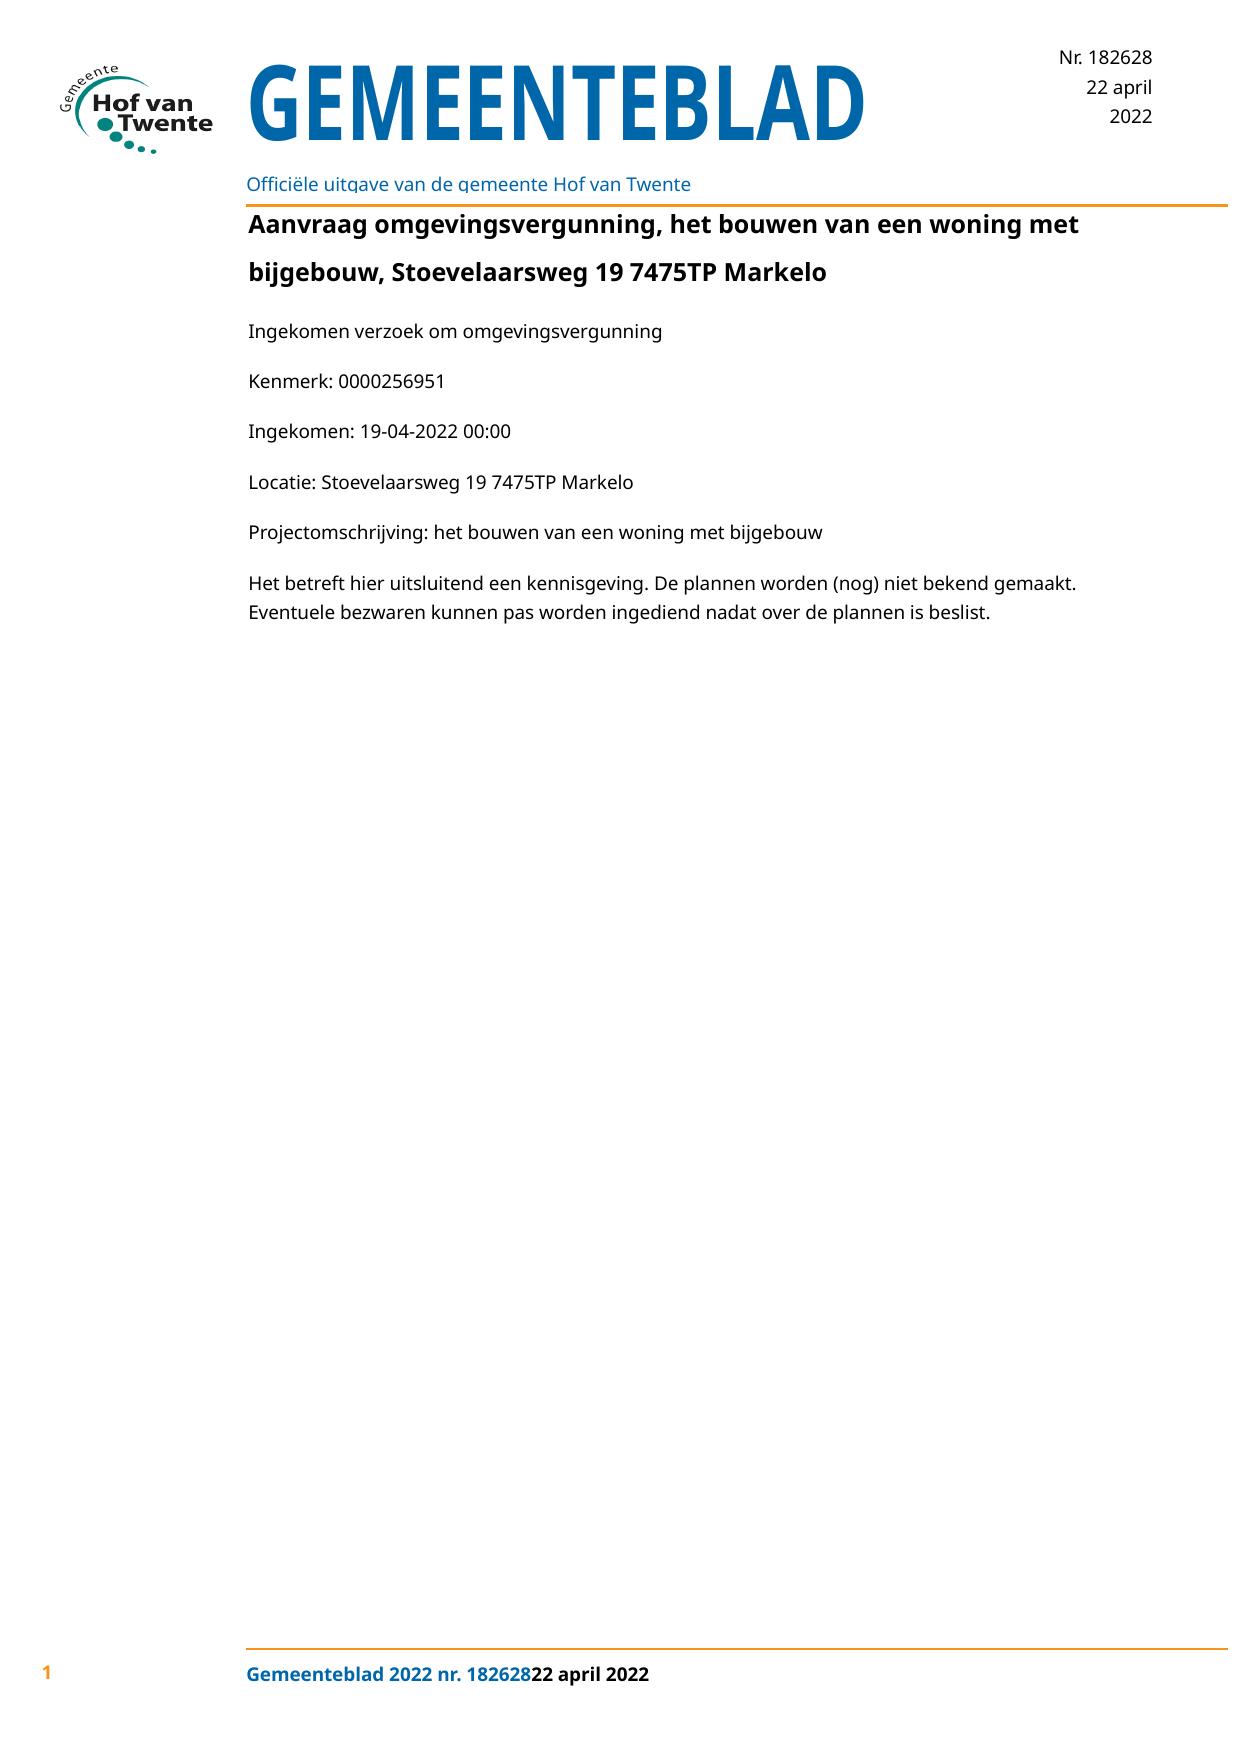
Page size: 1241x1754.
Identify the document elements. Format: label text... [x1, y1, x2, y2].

text Ingekomen verzoek om omgevingsvergunning [248, 318, 1152, 344]
text Aanvraag omgevingsvergunning, het bouwen van een woning met bijgebouw, Stoevelaarsweg 19 7475TP Markelo [248, 207, 1152, 288]
text Locatie: Stoevelaarsweg 19 7475TP Markelo [248, 469, 1152, 495]
text Ingekomen: 19-04-2022 00:00 [248, 419, 1152, 444]
picture [41, 47, 231, 172]
text Kenmerk: 0000256951 [248, 368, 1152, 394]
text Projectomschrijving: het bouwen van een woning met bijgebouw [248, 519, 1152, 545]
text Het betreft hier uitsluitend een kennisgeving. De plannen worden (nog) niet bekend gemaakt. Eventuele bezwaren kunnen pas worden ingediend nadat over de plannen is beslist. [248, 570, 1152, 625]
